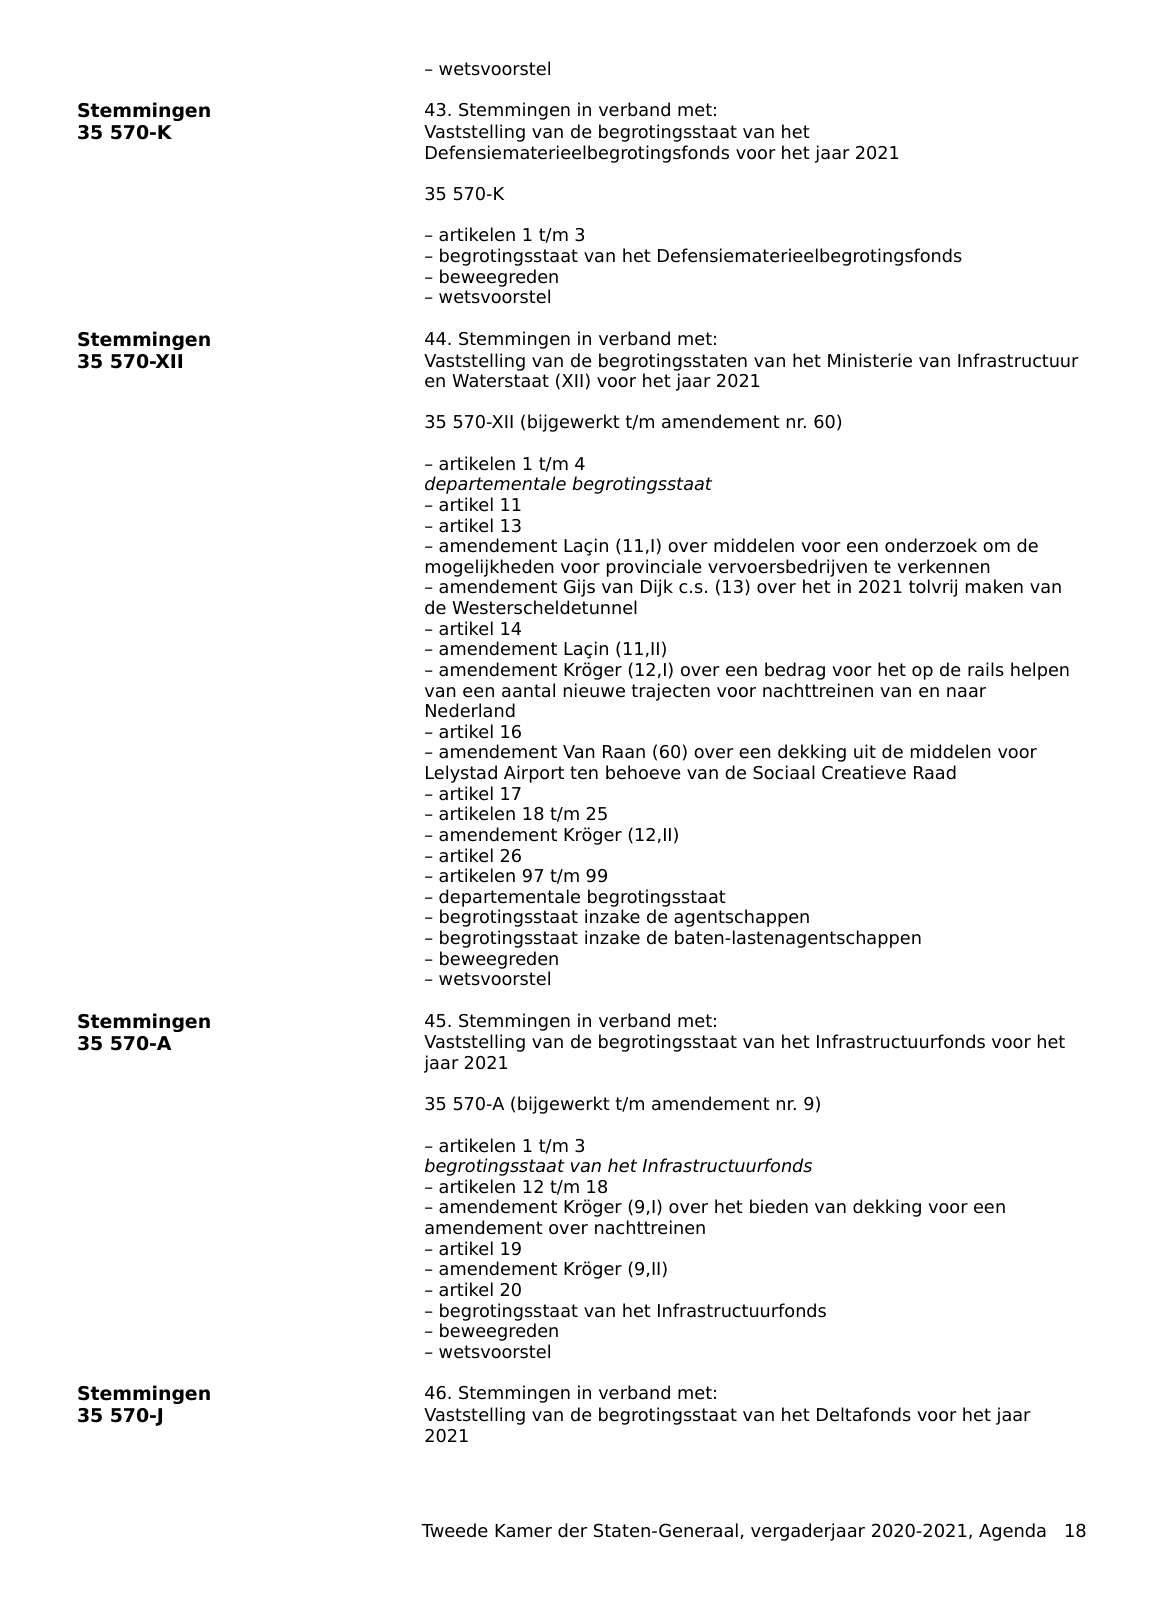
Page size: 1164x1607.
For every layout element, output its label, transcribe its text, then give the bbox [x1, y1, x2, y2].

table_cell [418, 205, 1087, 225]
table_cell [77, 722, 401, 742]
table_cell [401, 660, 418, 722]
table_cell [401, 1383, 418, 1405]
table_cell [401, 1074, 418, 1094]
table_cell – artikelen 1 t/m 4 [418, 454, 1087, 474]
table_cell [77, 1446, 401, 1467]
table_cell [77, 308, 401, 328]
table_cell [77, 846, 401, 866]
table_cell [401, 100, 418, 122]
table_cell [401, 1239, 418, 1259]
table_cell departementale begrotingsstaat [418, 474, 1087, 495]
table_cell 35 570-XII [77, 351, 401, 392]
table_cell – artikelen 18 t/m 25 [418, 804, 1087, 825]
table_cell – artikel 19 [418, 1239, 1087, 1259]
table_cell – amendement Laçin (11,II) [418, 639, 1087, 660]
table_cell [401, 784, 418, 804]
table_cell – begrotingsstaat van het Infrastructuurfonds [418, 1301, 1087, 1321]
table_cell [401, 908, 418, 928]
table_cell [77, 990, 401, 1011]
table_cell – artikelen 1 t/m 3 [418, 1136, 1087, 1156]
table_cell [77, 825, 401, 846]
table_cell [401, 1342, 418, 1362]
table_cell [401, 80, 418, 100]
table_cell [401, 846, 418, 866]
table_cell [77, 80, 401, 100]
table_cell [77, 184, 401, 205]
table_cell [77, 1280, 401, 1301]
table_cell [401, 722, 418, 742]
table_cell [77, 1239, 401, 1259]
table_cell [401, 413, 418, 433]
table_cell [77, 246, 401, 267]
table_cell 35 570-XII (bijgewerkt t/m amendement nr. 60) [418, 413, 1087, 433]
table_cell [401, 433, 418, 454]
table_cell [418, 80, 1087, 100]
table_cell [401, 639, 418, 660]
table_cell [77, 784, 401, 804]
table_cell [401, 1280, 418, 1301]
table_cell [418, 1446, 1087, 1467]
table_cell – beweegreden [418, 1321, 1087, 1342]
table_cell [401, 804, 418, 825]
table_cell [77, 969, 401, 990]
table_cell [401, 1198, 418, 1239]
table_cell [77, 1342, 401, 1362]
table_cell [77, 743, 401, 784]
table_cell [77, 639, 401, 660]
table_cell [401, 1094, 418, 1115]
table_cell [401, 454, 418, 474]
table_cell [77, 928, 401, 949]
table_cell [401, 1177, 418, 1197]
table_cell [77, 1136, 401, 1156]
table_cell – amendement Kröger (12,II) [418, 825, 1087, 846]
table_cell – begrotingsstaat inzake de baten-lastenagentschappen [418, 928, 1087, 949]
table_cell [77, 474, 401, 495]
table_cell [401, 351, 418, 392]
table_cell [77, 267, 401, 287]
table_cell – wetsvoorstel [418, 969, 1087, 990]
table_cell [77, 1301, 401, 1321]
table_cell Vaststelling van de begrotingsstaat van het Infrastructuurfonds voor het jaar 2021 [418, 1033, 1087, 1074]
table_cell [77, 59, 401, 80]
table_cell 35 570-K [77, 122, 401, 163]
table_cell – artikelen 12 t/m 18 [418, 1177, 1087, 1197]
table_cell [77, 1094, 401, 1115]
table_cell [77, 660, 401, 722]
table_cell 45. Stemmingen in verband met: [418, 1011, 1087, 1032]
table_cell [401, 495, 418, 516]
table_cell [77, 1321, 401, 1342]
table_cell [401, 516, 418, 536]
table_cell – amendement Kröger (9,I) over het bieden van dekking voor een amendement over nachttreinen [418, 1198, 1087, 1239]
table_cell [77, 619, 401, 639]
table_cell [401, 474, 418, 495]
table_cell [418, 164, 1087, 184]
table_cell [401, 928, 418, 949]
table_cell [77, 495, 401, 516]
table_cell [77, 454, 401, 474]
table_cell [401, 1033, 418, 1074]
table_cell – begrotingsstaat van het Defensiematerieelbegrotingsfonds [418, 246, 1087, 267]
table_cell [418, 392, 1087, 412]
table_cell [77, 287, 401, 308]
table_cell [401, 825, 418, 846]
table_cell Stemmingen [77, 1383, 401, 1405]
table_cell [77, 887, 401, 907]
table_cell [77, 225, 401, 246]
table_cell – artikel 13 [418, 516, 1087, 536]
table_cell Vaststelling van de begrotingsstaat van het Deltafonds voor het jaar 2021 [418, 1405, 1087, 1446]
table_cell – wetsvoorstel [418, 59, 1087, 80]
table_cell [401, 619, 418, 639]
table_cell [401, 205, 418, 225]
table_cell [401, 329, 418, 351]
table_cell [418, 1074, 1087, 1094]
table_cell [401, 887, 418, 907]
table_cell [77, 516, 401, 536]
table_cell – amendement Laçin (11,I) over middelen voor een onderzoek om de mogelijkheden voor provinciale vervoersbedrijven te verkennen [418, 536, 1087, 577]
table_cell [401, 287, 418, 308]
table_cell [77, 1156, 401, 1177]
table_cell – artikel 26 [418, 846, 1087, 866]
table_cell [77, 578, 401, 619]
table_cell [401, 990, 418, 1011]
table_cell [77, 392, 401, 412]
table_cell – departementale begrotingsstaat [418, 887, 1087, 907]
table_cell 43. Stemmingen in verband met: [418, 100, 1087, 122]
table_cell [401, 1321, 418, 1342]
table_cell [401, 308, 418, 328]
table_cell [401, 1446, 418, 1467]
table_cell – begrotingsstaat inzake de agentschappen [418, 908, 1087, 928]
table_cell [401, 969, 418, 990]
table_cell – artikel 14 [418, 619, 1087, 639]
table_cell 46. Stemmingen in verband met: [418, 1383, 1087, 1405]
table_cell [401, 536, 418, 577]
table_cell [77, 1115, 401, 1136]
table_cell [77, 804, 401, 825]
table_cell [401, 1259, 418, 1280]
table_cell [401, 122, 418, 163]
table_cell – beweegreden [418, 267, 1087, 287]
table_cell [77, 413, 401, 433]
table_cell [77, 433, 401, 454]
table_cell – amendement Van Raan (60) over een dekking uit de middelen voor Lelystad Airport ten behoeve van de Sociaal Creatieve Raad [418, 743, 1087, 784]
table_cell 35 570-A [77, 1033, 401, 1074]
table_cell [401, 1301, 418, 1321]
table_cell – artikelen 1 t/m 3 [418, 225, 1087, 246]
table_cell 35 570-A (bijgewerkt t/m amendement nr. 9) [418, 1094, 1087, 1115]
table_cell – amendement Kröger (12,I) over een bedrag voor het op de rails helpen van een aantal nieuwe trajecten voor nachttreinen van en naar Nederland [418, 660, 1087, 722]
table_cell [77, 1177, 401, 1197]
table_cell 44. Stemmingen in verband met: [418, 329, 1087, 351]
table_cell [401, 184, 418, 205]
table_cell – beweegreden [418, 949, 1087, 969]
table_cell [401, 267, 418, 287]
table_cell [401, 866, 418, 887]
table_cell begrotingsstaat van het Infrastructuurfonds [418, 1156, 1087, 1177]
table_cell 35 570-J [77, 1405, 401, 1446]
table_cell – artikel 11 [418, 495, 1087, 516]
table_cell – amendement Gijs van Dijk c.s. (13) over het in 2021 tolvrij maken van de Westerscheldetunnel [418, 578, 1087, 619]
table_cell – artikel 16 [418, 722, 1087, 742]
table_cell [401, 1011, 418, 1032]
table_cell [418, 1363, 1087, 1383]
table_cell [77, 1074, 401, 1094]
table_cell [401, 164, 418, 184]
table_cell [77, 949, 401, 969]
table_cell [401, 578, 418, 619]
table_cell [77, 205, 401, 225]
table_cell [77, 866, 401, 887]
table_cell [418, 433, 1087, 454]
table_cell Vaststelling van de begrotingsstaat van het Defensiematerieelbegrotingsfonds voor het jaar 2021 [418, 122, 1087, 163]
table_cell [401, 246, 418, 267]
table_cell [401, 743, 418, 784]
table_cell – wetsvoorstel [418, 287, 1087, 308]
table_cell [77, 164, 401, 184]
table_cell [401, 392, 418, 412]
table_cell – wetsvoorstel [418, 1342, 1087, 1362]
table_cell [401, 1156, 418, 1177]
table_cell [418, 308, 1087, 328]
table_cell 35 570-K [418, 184, 1087, 205]
table_cell [77, 908, 401, 928]
table_cell Stemmingen [77, 100, 401, 122]
table_cell [401, 1363, 418, 1383]
table_cell [418, 990, 1087, 1011]
table_cell [77, 1259, 401, 1280]
table_cell [401, 59, 418, 80]
table_cell [401, 949, 418, 969]
table_cell [77, 536, 401, 577]
table_cell [401, 1115, 418, 1136]
table_cell – artikel 20 [418, 1280, 1087, 1301]
table_cell [401, 1405, 418, 1446]
table_cell – artikelen 97 t/m 99 [418, 866, 1087, 887]
table_cell [77, 1363, 401, 1383]
table_cell [401, 225, 418, 246]
table_cell Vaststelling van de begrotingsstaten van het Ministerie van Infrastructuur en Waterstaat (XII) voor het jaar 2021 [418, 351, 1087, 392]
table_cell Stemmingen [77, 329, 401, 351]
table_cell Stemmingen [77, 1011, 401, 1032]
table_cell – artikel 17 [418, 784, 1087, 804]
table_cell [77, 1198, 401, 1239]
table_cell [401, 1136, 418, 1156]
table_cell – amendement Kröger (9,II) [418, 1259, 1087, 1280]
table_cell [418, 1115, 1087, 1136]
